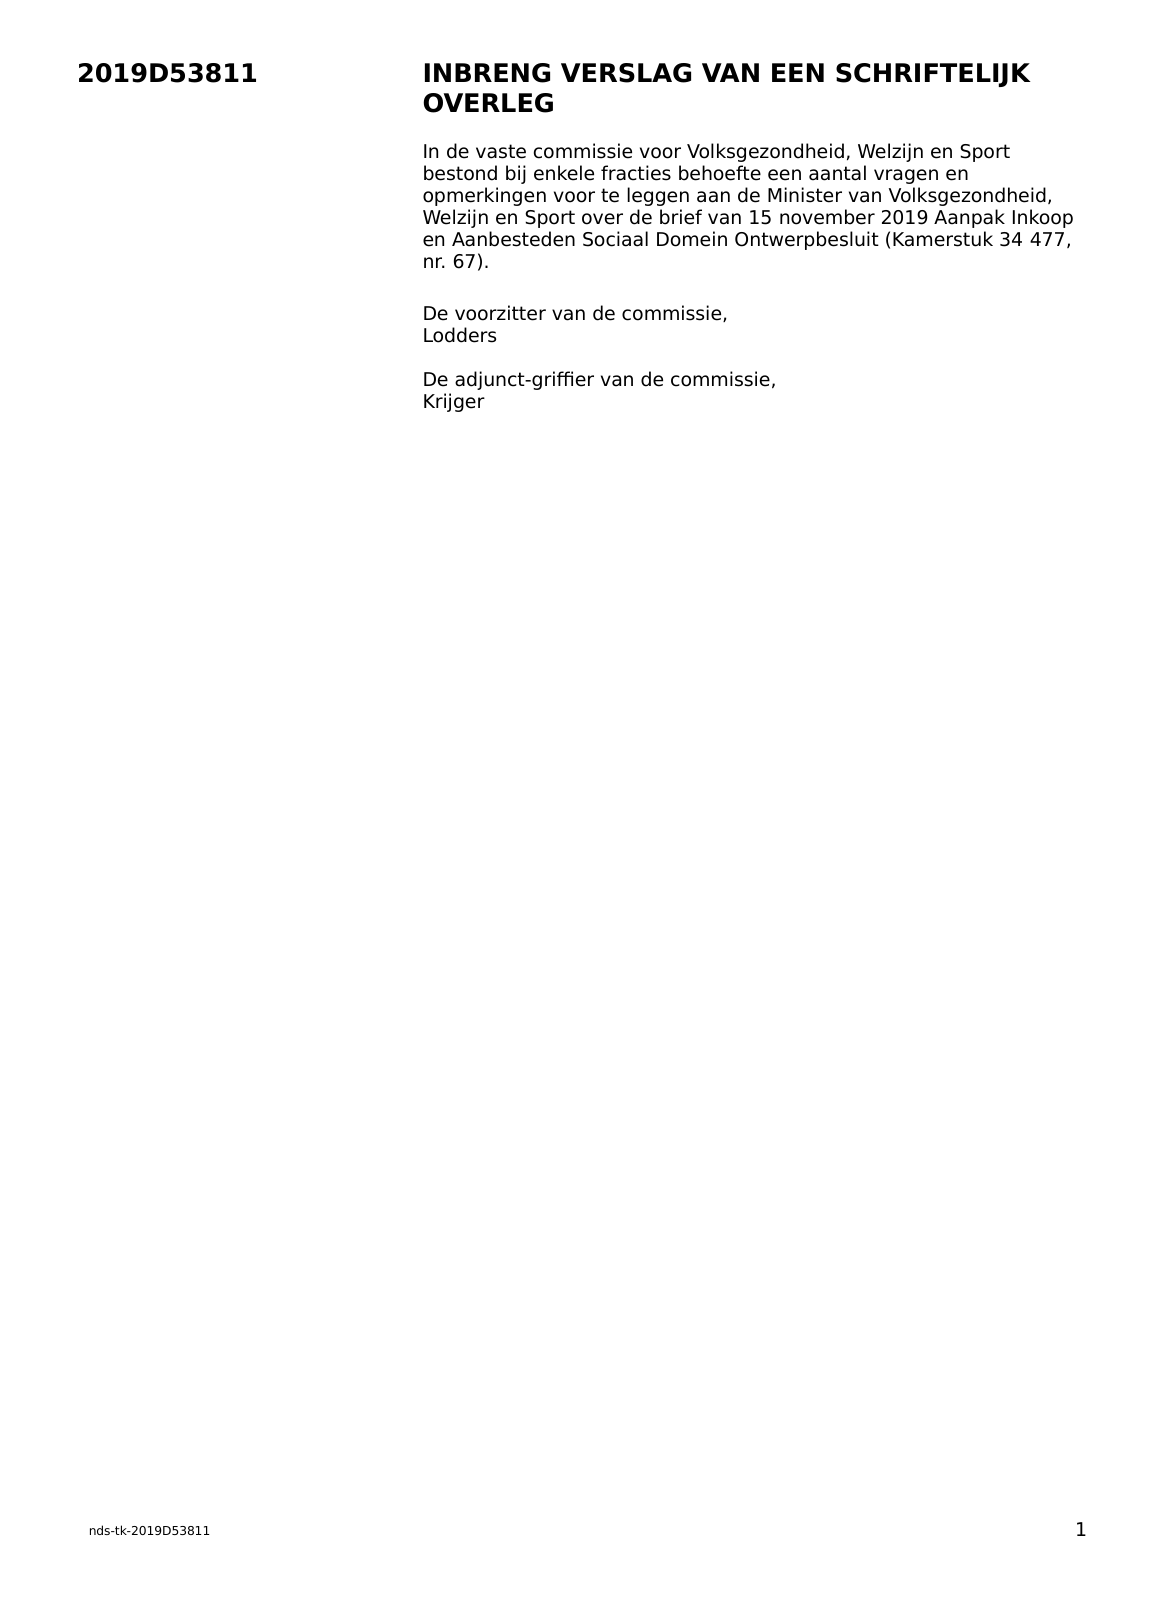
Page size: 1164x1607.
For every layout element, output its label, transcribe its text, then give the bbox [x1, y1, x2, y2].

text De voorzitter van de commissie, Lodders [422, 302, 1087, 346]
text 2019D53811 INBRENG VERSLAG VAN EEN SCHRIFTELIJK OVERLEG [77, 59, 1087, 118]
text In de vaste commissie voor Volksgezondheid, Welzijn en Sport bestond bij enkele fracties behoefte een aantal vragen en opmerkingen voor te leggen aan de Minister van Volksgezondheid, Welzijn en Sport over de brief van 15 november 2019 Aanpak Inkoop en Aanbesteden Sociaal Domein Ontwerpbesluit (Kamerstuk 34 477, nr. 67). [422, 141, 1087, 272]
text nds-tk-2019D53811 [88, 1524, 323, 1538]
text De adjunct-griffier van de commissie, Krijger [422, 369, 1087, 413]
